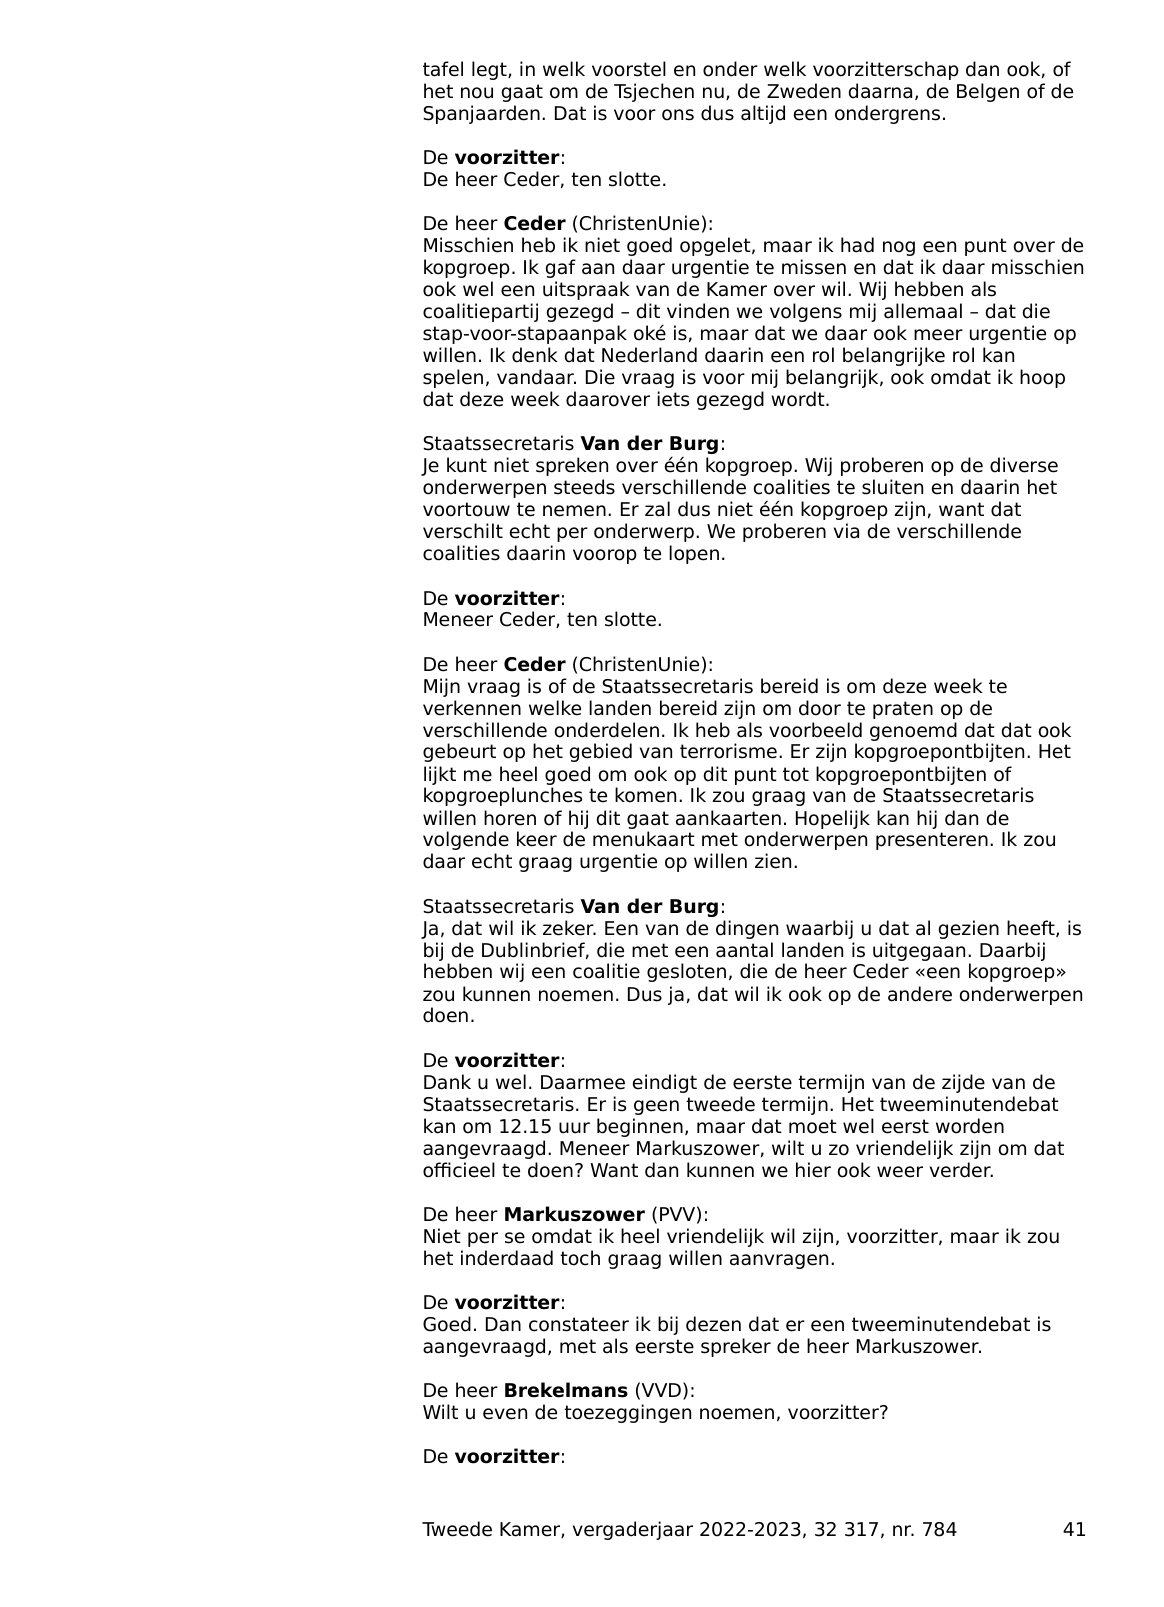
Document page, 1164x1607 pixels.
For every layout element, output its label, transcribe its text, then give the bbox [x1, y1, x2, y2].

text Wilt u even de toezeggingen noemen, voorzitter? [422, 1402, 1087, 1424]
text Staatssecretaris Van der Burg: [422, 433, 1087, 455]
text De voorzitter: [422, 1049, 1087, 1072]
text Dank u wel. Daarmee eindigt de eerste termijn van de zijde van de Staatssecretaris. Er is geen tweede termijn. Het tweeminutendebat kan om 12.15 uur beginnen, maar dat moet wel eerst worden aangevraagd. Meneer Markuszower, wilt u zo vriendelijk zijn om dat officieel te doen? Want dan kunnen we hier ook weer verder. [422, 1072, 1087, 1181]
text De voorzitter: [422, 1292, 1087, 1314]
text De voorzitter: [422, 587, 1087, 609]
text De heer Ceder, ten slotte. [422, 169, 1087, 191]
text De heer Markuszower (PVV): [422, 1204, 1087, 1226]
text Staatssecretaris Van der Burg: [422, 896, 1087, 917]
text Ja, dat wil ik zeker. Een van de dingen waarbij u dat al gezien heeft, is bij de Dublinbrief, die met een aantal landen is uitgegaan. Daarbij hebben wij een coalitie gesloten, die de heer Ceder «een kopgroep» zou kunnen noemen. Dus ja, dat wil ik ook op de andere onderwerpen doen. [422, 917, 1087, 1027]
text Je kunt niet spreken over één kopgroep. Wij proberen op de diverse onderwerpen steeds verschillende coalities te sluiten en daarin het voortouw te nemen. Er zal dus niet één kopgroep zijn, want dat verschilt echt per onderwerp. We proberen via de verschillende coalities daarin voorop te lopen. [422, 455, 1087, 565]
text Misschien heb ik niet goed opgelet, maar ik had nog een punt over de kopgroep. Ik gaf aan daar urgentie te missen en dat ik daar misschien ook wel een uitspraak van de Kamer over wil. Wij hebben als coalitiepartij gezegd – dit vinden we volgens mij allemaal – dat die stap-voor-stapaanpak oké is, maar dat we daar ook meer urgentie op willen. Ik denk dat Nederland daarin een rol belangrijke rol kan spelen, vandaar. Die vraag is voor mij belangrijk, ook omdat ik hoop dat deze week daarover iets gezegd wordt. [422, 235, 1087, 411]
text De heer Ceder (ChristenUnie): [422, 213, 1087, 235]
text Meneer Ceder, ten slotte. [422, 609, 1087, 631]
text Niet per se omdat ik heel vriendelijk wil zijn, voorzitter, maar ik zou het inderdaad toch graag willen aanvragen. [422, 1226, 1087, 1269]
text Mijn vraag is of de Staatssecretaris bereid is om deze week te verkennen welke landen bereid zijn om door te praten op de verschillende onderdelen. Ik heb als voorbeeld genoemd dat dat ook gebeurt op het gebied van terrorisme. Er zijn kopgroepontbijten. Het lijkt me heel goed om ook op dit punt tot kopgroepontbijten of kopgroeplunches te komen. Ik zou graag van de Staatssecretaris willen horen of hij dit gaat aankaarten. Hopelijk kan hij dan de volgende keer de menukaart met onderwerpen presenteren. Ik zou daar echt graag urgentie op willen zien. [422, 676, 1087, 873]
text Goed. Dan constateer ik bij dezen dat er een tweeminutendebat is aangevraagd, met als eerste spreker de heer Markuszower. [422, 1314, 1087, 1358]
text De heer Brekelmans (VVD): [422, 1380, 1087, 1402]
text De voorzitter: [422, 147, 1087, 169]
text tafel legt, in welk voorstel en onder welk voorzitterschap dan ook, of het nou gaat om de Tsjechen nu, de Zweden daarna, de Belgen of de Spanjaarden. Dat is voor ons dus altijd een ondergrens. [422, 59, 1087, 125]
text De heer Ceder (ChristenUnie): [422, 653, 1087, 676]
text De voorzitter: [422, 1446, 1087, 1468]
